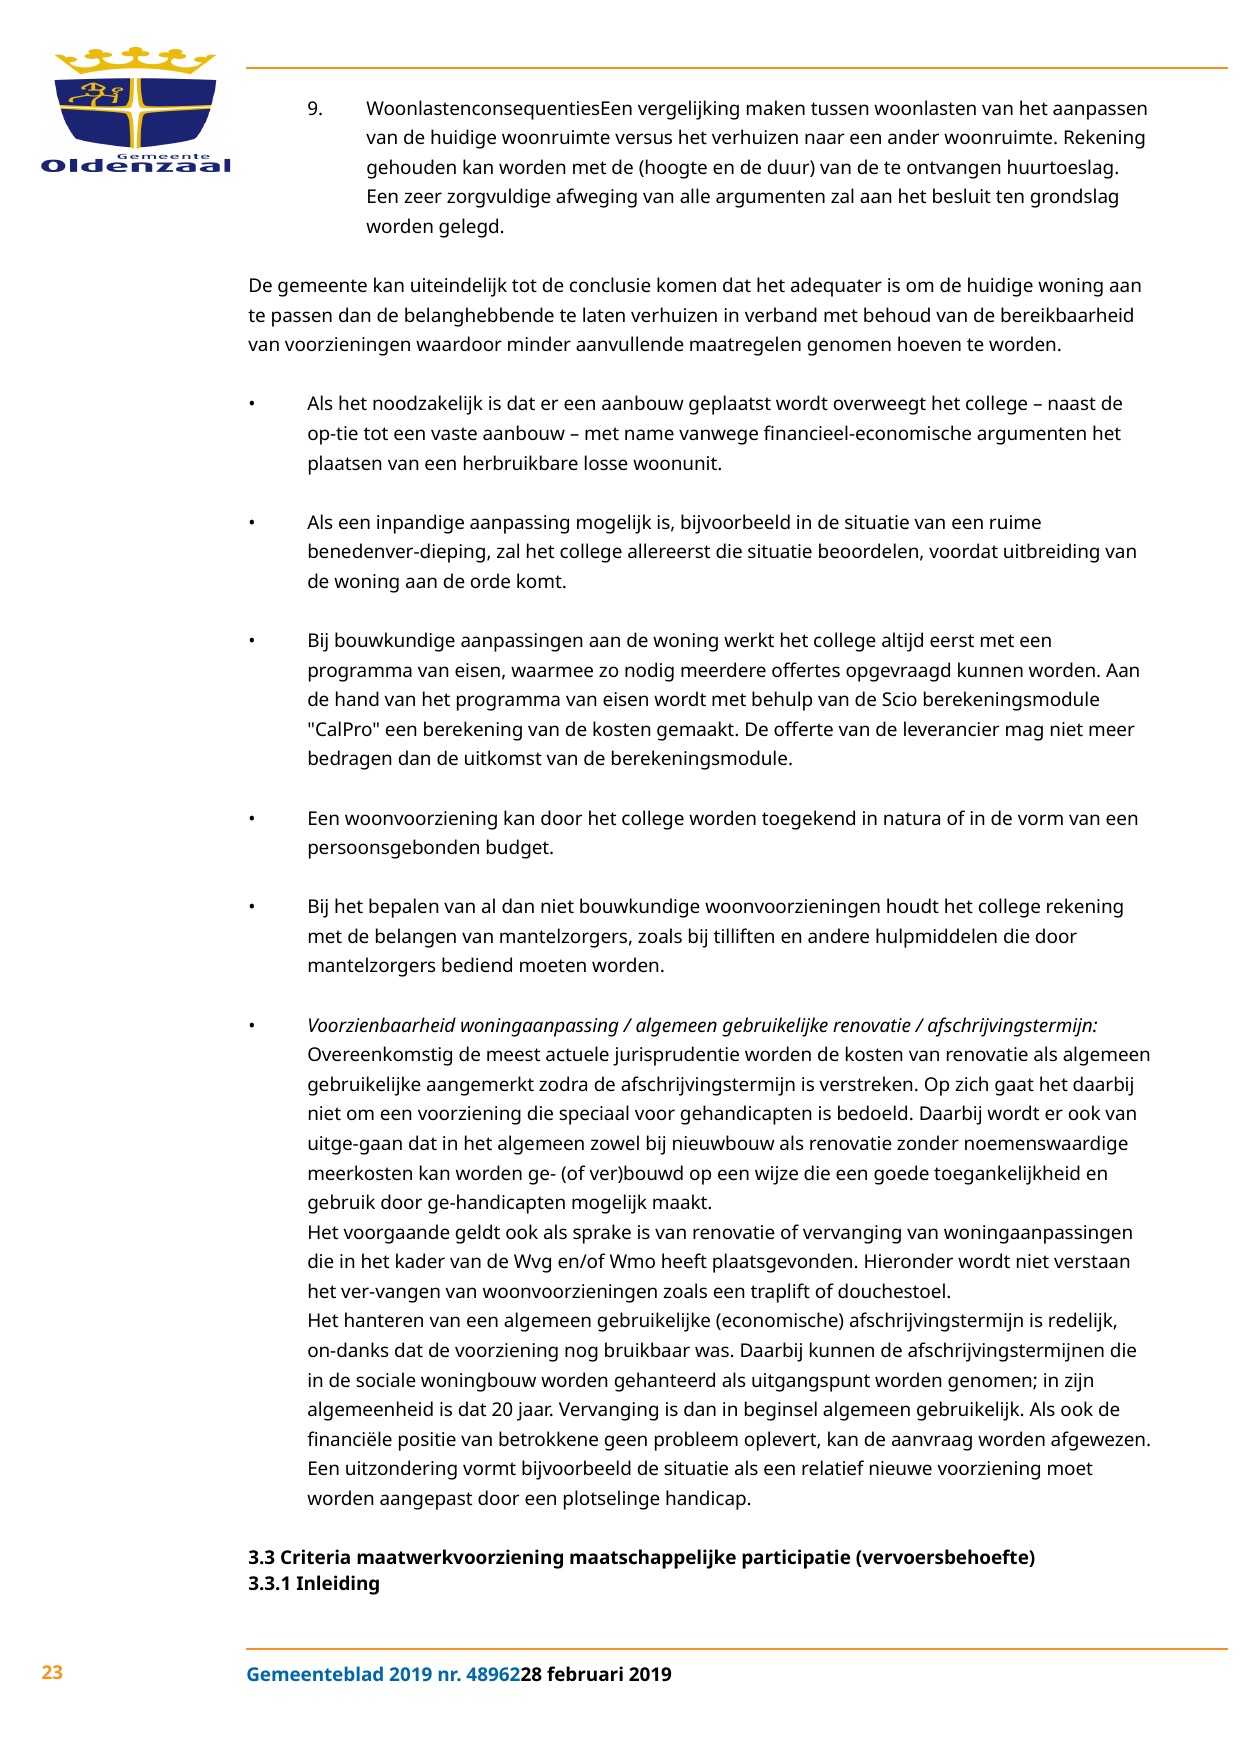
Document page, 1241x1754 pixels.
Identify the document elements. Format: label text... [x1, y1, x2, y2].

picture [41, 47, 231, 172]
text 3.3 Criteria maatwerkvoorziening maatschappelijke participatie (vervoersbehoefte) [248, 1544, 1152, 1570]
list Als een inpandige aanpassing mogelijk is, bijvoorbeeld in de situatie van een ruime benedenver-dieping, zal het college allereerst die situatie beoordelen, voordat uitbreiding van de woning aan de orde komt. [248, 509, 1152, 594]
list Overeenkomstig de meest actuele jurisprudentie worden de kosten van renovatie als algemeen gebruikelijke aangemerkt zodra de afschrijvingstermijn is verstreken. Op zich gaat het daarbij niet om een voorziening die speciaal voor gehandicapten is bedoeld. Daarbij wordt er ook van uitge-gaan dat in het algemeen zowel bij nieuwbouw als renovatie zonder noemenswaardige meerkosten kan worden ge- (of ver)bouwd op een wijze die een goede toegankelijkheid en gebruik door ge-handicapten mogelijk maakt. [248, 1041, 1152, 1215]
list Een uitzondering vormt bijvoorbeeld de situatie als een relatief nieuwe voorziening moet worden aangepast door een plotselinge handicap. [248, 1456, 1152, 1511]
list Het voorgaande geldt ook als sprake is van renovatie of vervanging van woningaanpassingen die in het kader van de Wvg en/of Wmo heeft plaatsgevonden. Hieronder wordt niet verstaan het ver-vangen van woonvoorzieningen zoals een traplift of douchestoel. [248, 1219, 1152, 1304]
text De gemeente kan uiteindelijk tot de conclusie komen dat het adequater is om de huidige woning aan te passen dan de belanghebbende te laten verhuizen in verband met behoud van de bereikbaarheid van voorzieningen waardoor minder aanvullende maatregelen genomen hoeven te worden. [248, 272, 1152, 357]
list Een woonvoorziening kan door het college worden toegekend in natura of in de vorm van een persoonsgebonden budget. [248, 805, 1152, 860]
list Het hanteren van een algemeen gebruikelijke (economische) afschrijvingstermijn is redelijk, on-danks dat de voorziening nog bruikbaar was. Daarbij kunnen de afschrijvingstermijnen die in de sociale woningbouw worden gehanteerd als uitgangspunt worden genomen; in zijn algemeenheid is dat 20 jaar. Vervanging is dan in beginsel algemeen gebruikelijk. Als ook de financiële positie van betrokkene geen probleem oplevert, kan de aanvraag worden afgewezen. [248, 1308, 1152, 1452]
list WoonlastenconsequentiesEen vergelijking maken tussen woonlasten van het aanpassen van de huidige woonruimte versus het verhuizen naar een ander woonruimte. Rekening gehouden kan worden met de (hoogte en de duur) van de te ontvangen huurtoeslag. Een zeer zorgvuldige afweging van alle argumenten zal aan het besluit ten grondslag worden gelegd. [307, 95, 1152, 239]
list Als het noodzakelijk is dat er een aanbouw geplaatst wordt overweegt het college – naast de op-tie tot een vaste aanbouw – met name vanwege financieel-economische argumenten het plaatsen van een herbruikbare losse woonunit. [248, 391, 1152, 476]
list Voorzienbaarheid woningaanpassing / algemeen gebruikelijke renovatie / afschrijvingstermijn: [248, 1012, 1152, 1038]
text 3.3.1 Inleiding [248, 1570, 1152, 1596]
list Bij het bepalen van al dan niet bouwkundige woonvoorzieningen houdt het college rekening met de belangen van mantelzorgers, zoals bij tilliften en andere hulpmiddelen die door mantelzorgers bediend moeten worden. [248, 893, 1152, 978]
list Bij bouwkundige aanpassingen aan de woning werkt het college altijd eerst met een programma van eisen, waarmee zo nodig meerdere offertes opgevraagd kunnen worden. Aan de hand van het programma van eisen wordt met behulp van de Scio berekeningsmodule "CalPro" een berekening van de kosten gemaakt. De offerte van de leverancier mag niet meer bedragen dan de uitkomst van de berekeningsmodule. [248, 627, 1152, 771]
